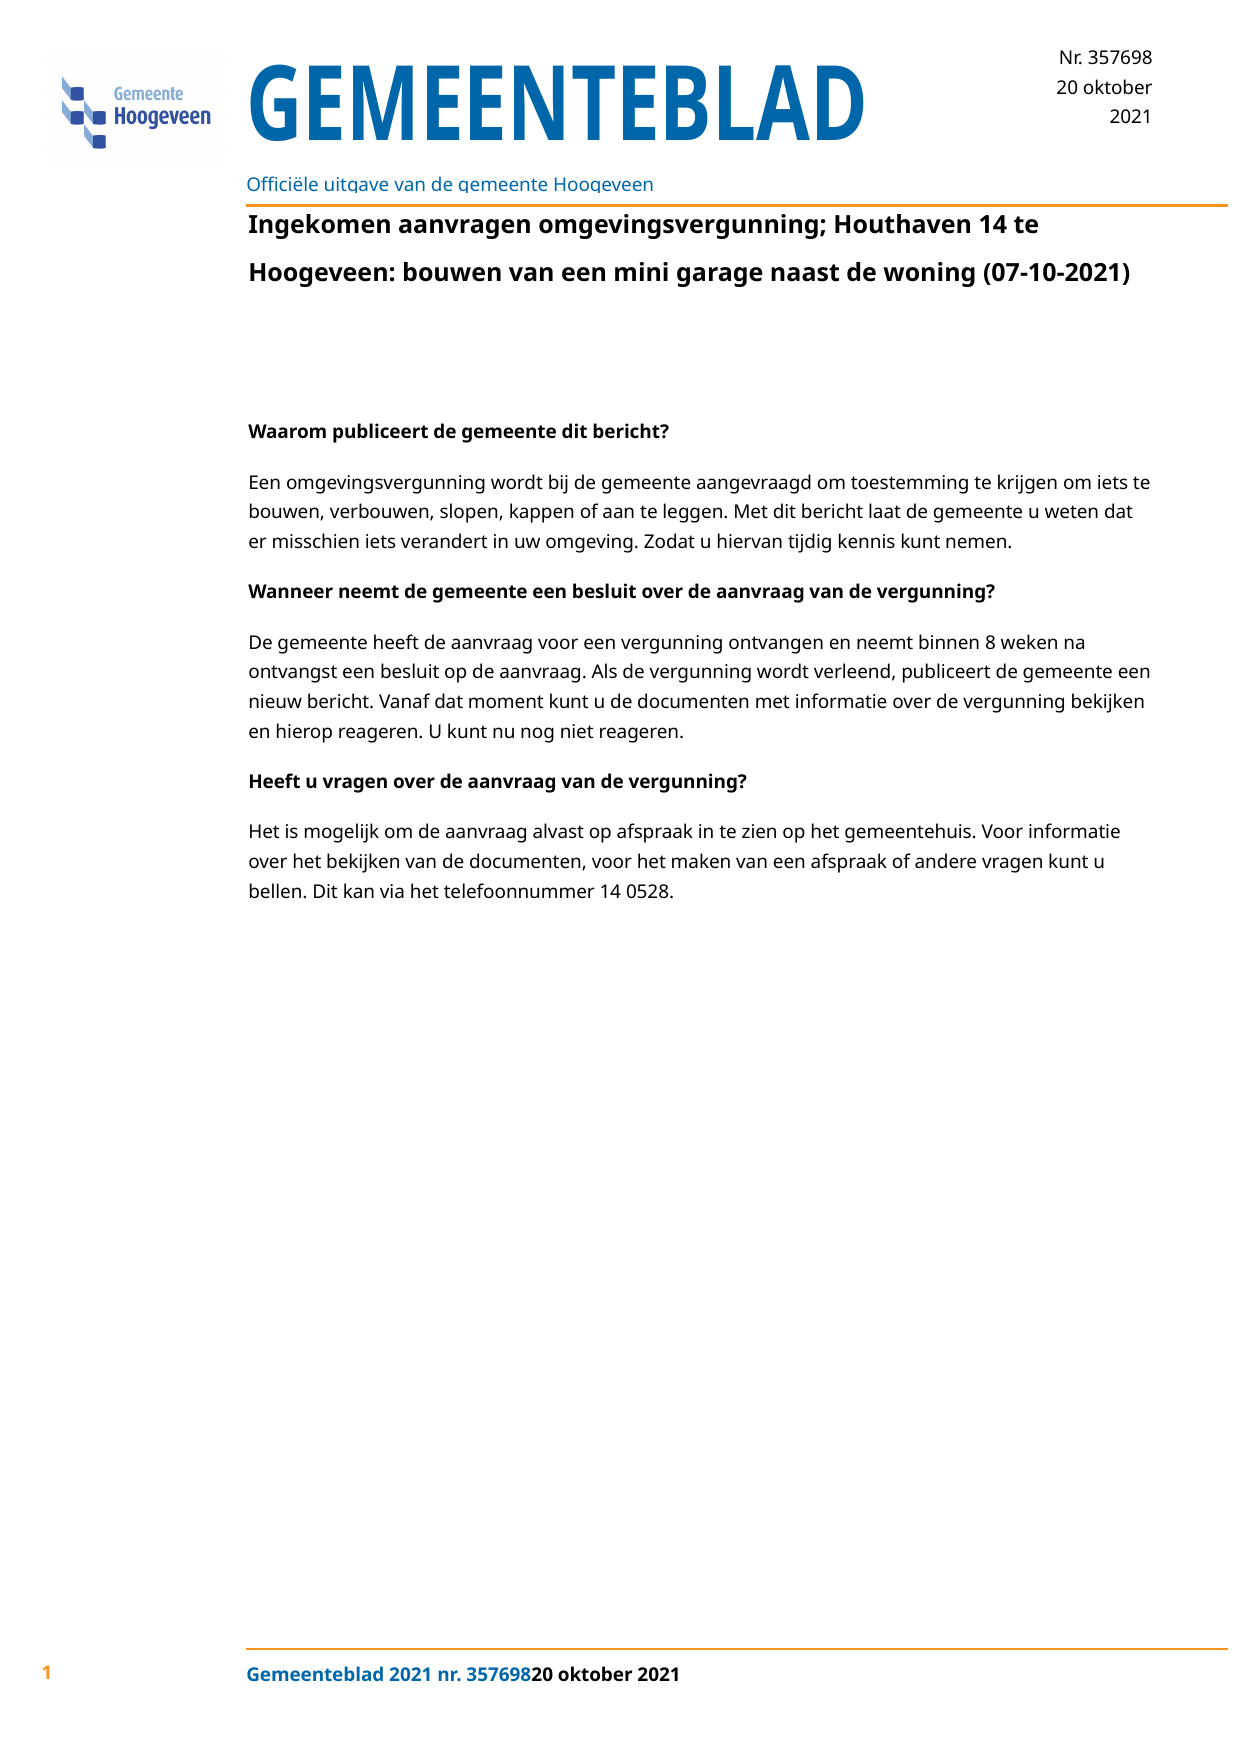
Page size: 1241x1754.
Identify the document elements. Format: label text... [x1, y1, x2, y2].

picture [41, 47, 231, 172]
text De gemeente heeft de aanvraag voor een vergunning ontvangen en neemt binnen 8 weken na ontvangst een besluit op de aanvraag. Als de vergunning wordt verleend, publiceert de gemeente een nieuw bericht. Vanaf dat moment kunt u de documenten met informatie over de vergunning bekijken en hierop reageren. U kunt nu nog niet reageren. [248, 629, 1152, 744]
text Waarom publiceert de gemeente dit bericht? [248, 419, 1152, 444]
text Ingekomen aanvragen omgevingsvergunning; Houthaven 14 te Hoogeveen: bouwen van een mini garage naast de woning (07-10-2021) [248, 207, 1152, 288]
text Het is mogelijk om de aanvraag alvast op afspraak in te zien op het gemeentehuis. Voor informatie over het bekijken van de documenten, voor het maken van een afspraak of andere vragen kunt u bellen. Dit kan via het telefoonnummer 14 0528. [248, 819, 1152, 904]
text Heeft u vragen over de aanvraag van de vergunning? [248, 768, 1152, 794]
text Een omgevingsvergunning wordt bij de gemeente aangevraagd om toestemming te krijgen om iets te bouwen, verbouwen, slopen, kappen of aan te leggen. Met dit bericht laat de gemeente u weten dat er misschien iets verandert in uw omgeving. Zodat u hiervan tijdig kennis kunt nemen. [248, 469, 1152, 554]
text Wanneer neemt de gemeente een besluit over de aanvraag van de vergunning? [248, 579, 1152, 604]
